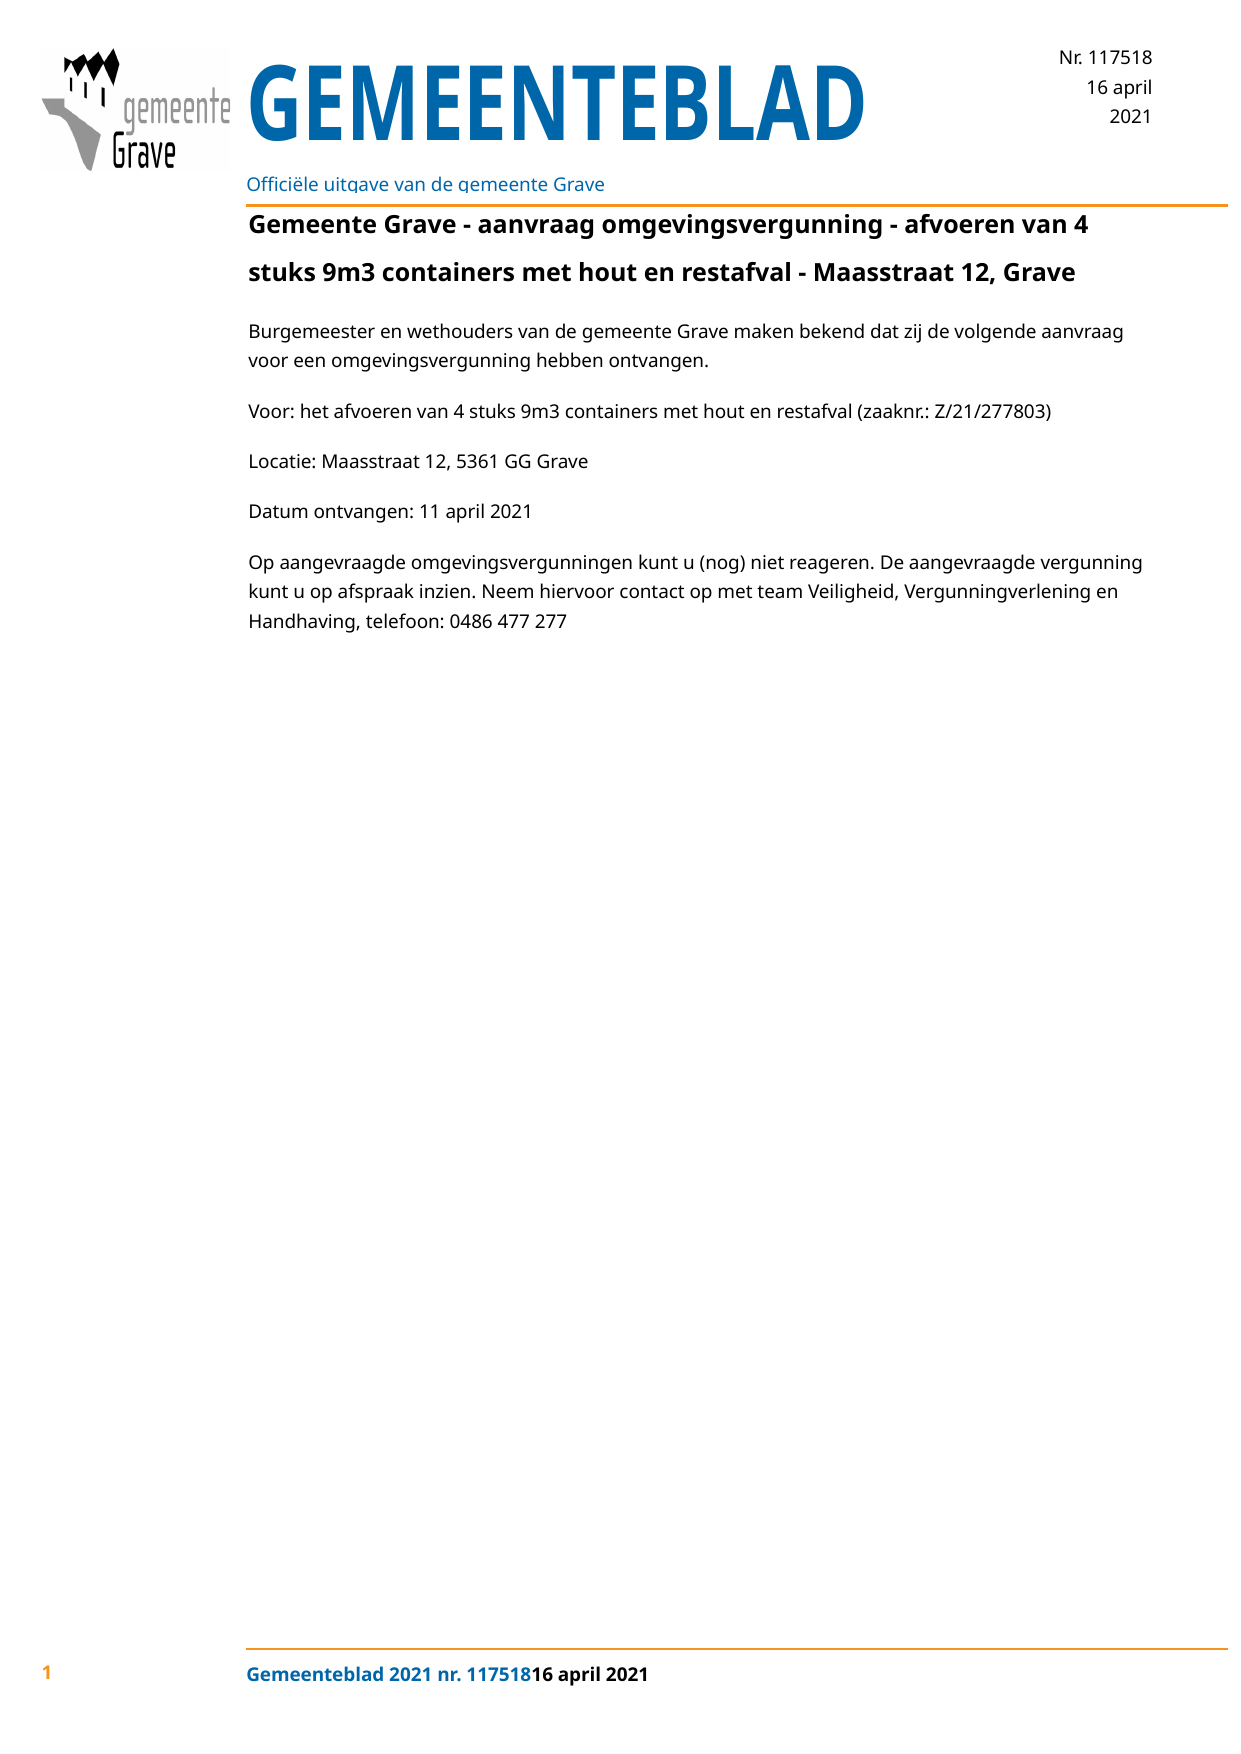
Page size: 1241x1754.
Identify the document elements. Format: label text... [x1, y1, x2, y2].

picture [41, 47, 231, 172]
text Burgemeester en wethouders van de gemeente Grave maken bekend dat zij de volgende aanvraag voor een omgevingsvergunning hebben ontvangen. [248, 318, 1152, 373]
text Gemeente Grave - aanvraag omgevingsvergunning - afvoeren van 4 stuks 9m3 containers met hout en restafval - Maasstraat 12, Grave [248, 207, 1152, 288]
text Locatie: Maasstraat 12, 5361 GG Grave [248, 448, 1152, 474]
text Op aangevraagde omgevingsvergunningen kunt u (nog) niet reageren. De aangevraagde vergunning kunt u op afspraak inzien. Neem hiervoor contact op met team Veiligheid, Vergunningverlening en Handhaving, telefoon: 0486 477 277 [248, 549, 1152, 634]
text Voor: het afvoeren van 4 stuks 9m3 containers met hout en restafval (zaaknr.: Z/21/277803) [248, 398, 1152, 424]
text Datum ontvangen: 11 april 2021 [248, 499, 1152, 524]
